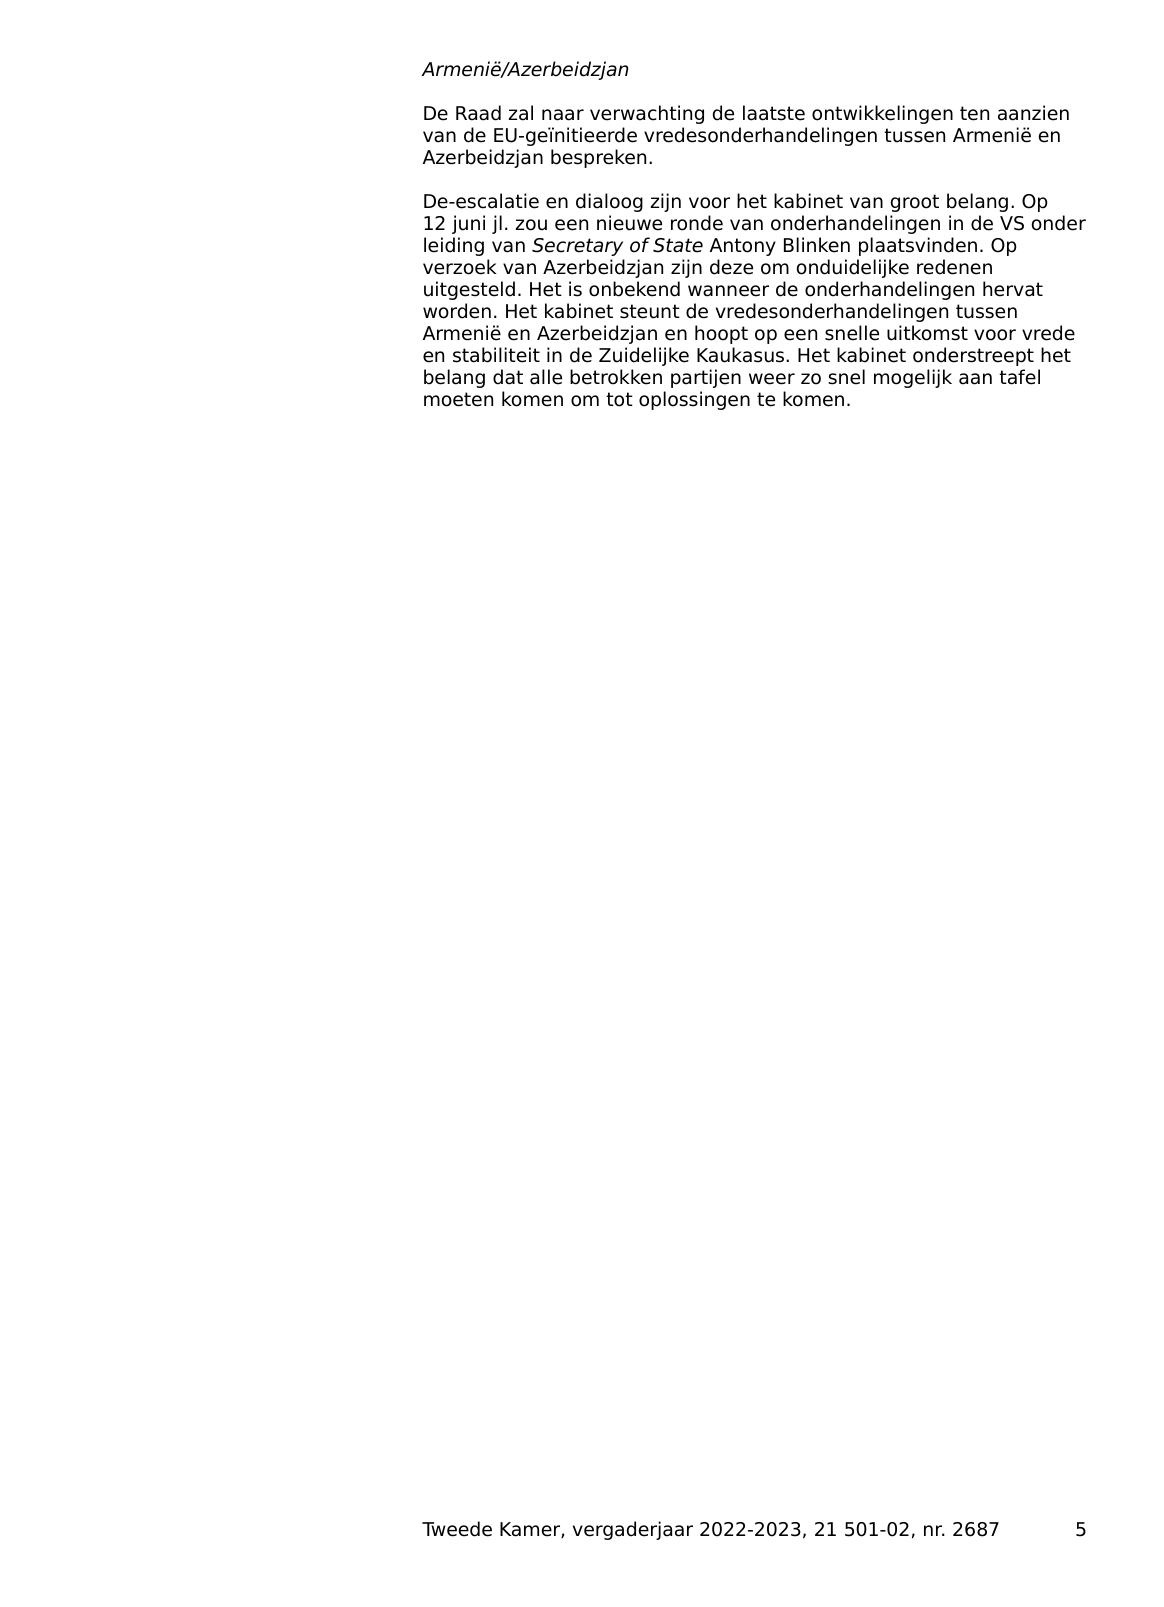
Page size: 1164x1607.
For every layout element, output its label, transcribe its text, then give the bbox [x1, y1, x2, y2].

subtitle Armenië/Azerbeidzjan [422, 59, 1087, 81]
text De-escalatie en dialoog zijn voor het kabinet van groot belang. Op 12 juni jl. zou een nieuwe ronde van onderhandelingen in de VS onder leiding van Secretary of State Antony Blinken plaatsvinden. Op verzoek van Azerbeidzjan zijn deze om onduidelijke redenen uitgesteld. Het is onbekend wanneer de onderhandelingen hervat worden. Het kabinet steunt de vredesonderhandelingen tussen Armenië en Azerbeidzjan en hoopt op een snelle uitkomst voor vrede en stabiliteit in de Zuidelijke Kaukasus. Het kabinet onderstreept het belang dat alle betrokken partijen weer zo snel mogelijk aan tafel moeten komen om tot oplossingen te komen. [422, 191, 1087, 411]
text De Raad zal naar verwachting de laatste ontwikkelingen ten aanzien van de EU-geïnitieerde vredesonderhandelingen tussen Armenië en Azerbeidzjan bespreken. [422, 103, 1087, 169]
